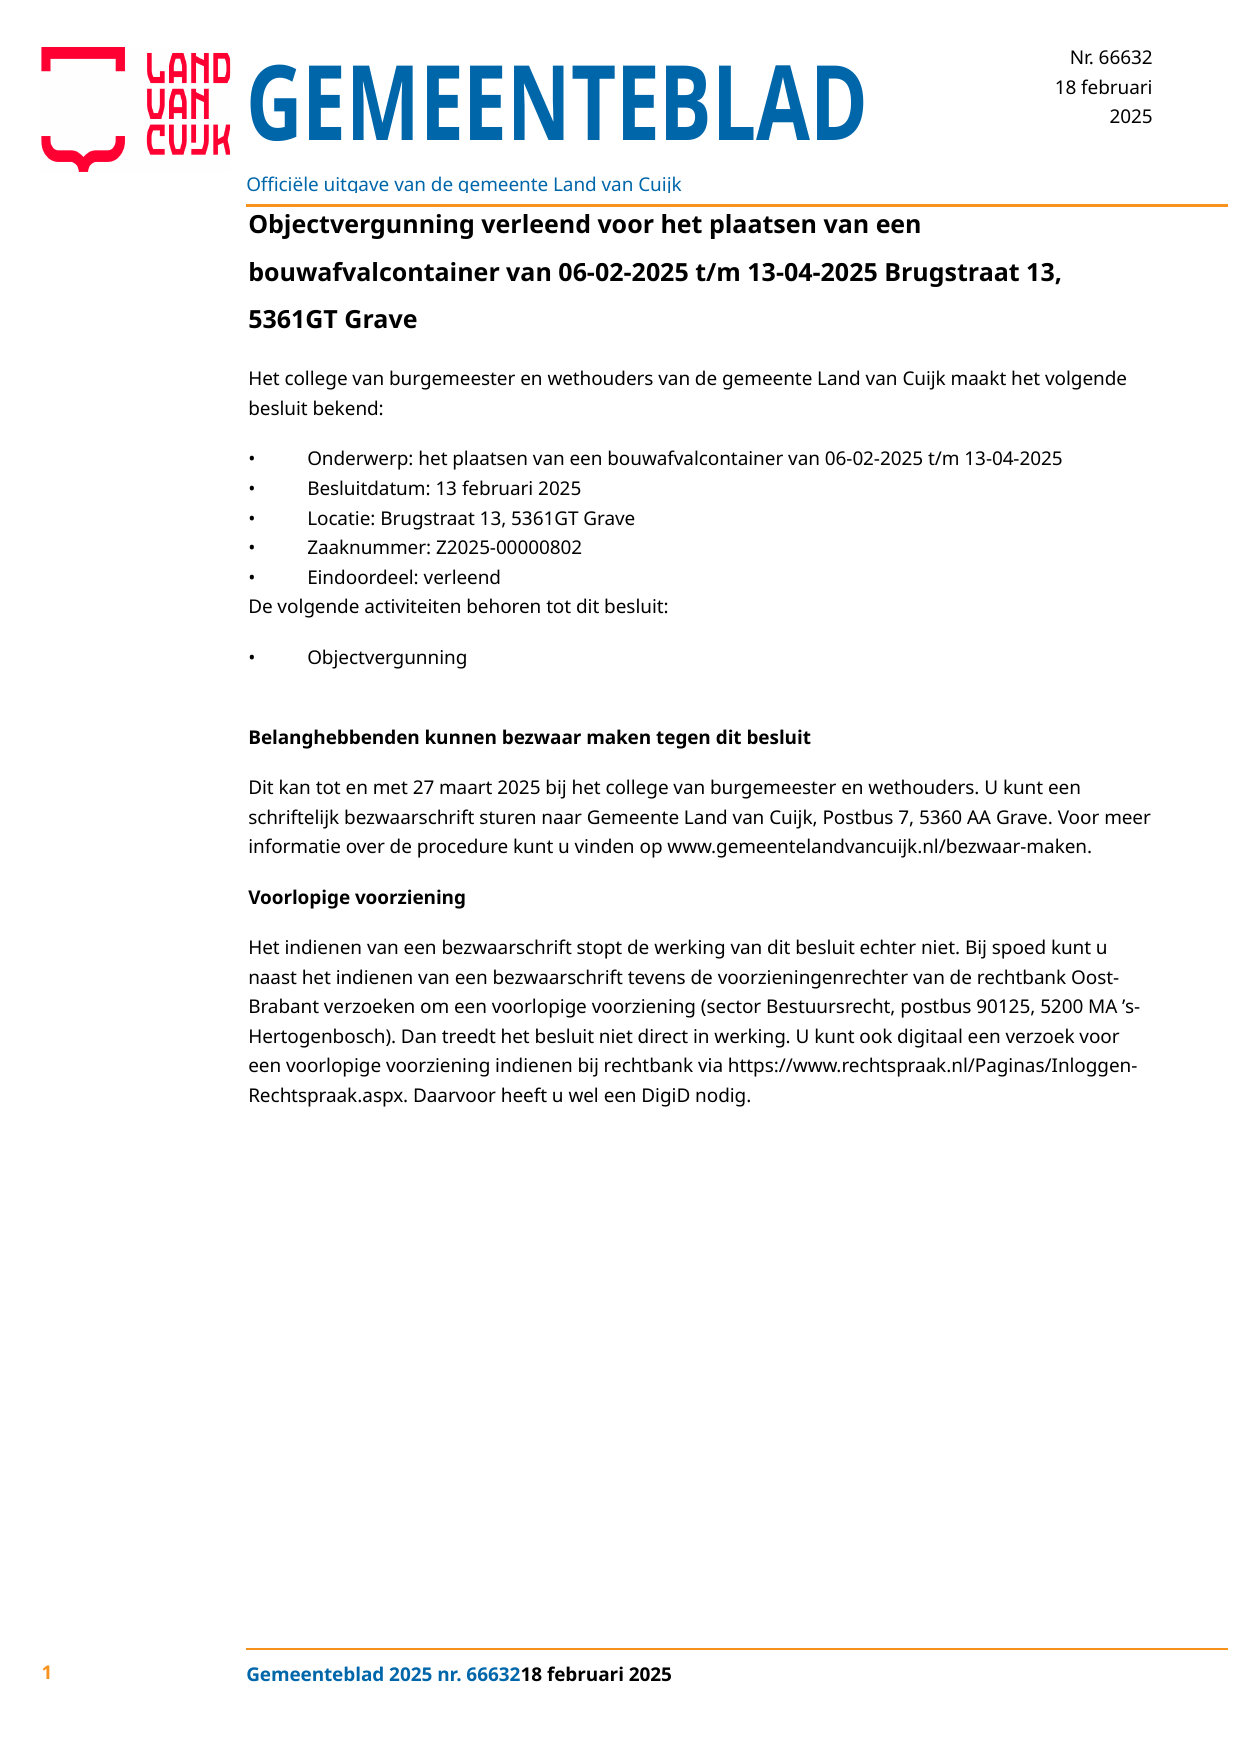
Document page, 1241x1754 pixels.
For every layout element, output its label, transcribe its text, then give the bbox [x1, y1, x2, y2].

list Besluitdatum: 13 februari 2025 [248, 475, 1152, 501]
text Belanghebbenden kunnen bezwaar maken tegen dit besluit [248, 724, 1152, 749]
list Locatie: Brugstraat 13, 5361GT Grave [248, 505, 1152, 530]
list Zaaknummer: Z2025-00000802 [248, 534, 1152, 560]
picture [41, 47, 231, 172]
text Dit kan tot en met 27 maart 2025 bij het college van burgemeester en wethouders. U kunt een schriftelijk bezwaarschrift sturen naar Gemeente Land van Cuijk, Postbus 7, 5360 AA Grave. Voor meer informatie over de procedure kunt u vinden op www.gemeentelandvancuijk.nl/bezwaar-maken. [248, 774, 1152, 859]
list Onderwerp: het plaatsen van een bouwafvalcontainer van 06-02-2025 t/m 13-04-2025 [248, 446, 1152, 471]
text Objectvergunning verleend voor het plaatsen van een bouwafvalcontainer van 06-02-2025 t/m 13-04-2025 Brugstraat 13, 5361GT Grave [248, 207, 1152, 336]
text Het indienen van een bezwaarschrift stopt de werking van dit besluit echter niet. Bij spoed kunt u naast het indienen van een bezwaarschrift tevens de voorzieningenrechter van de rechtbank Oost-Brabant verzoeken om een voorlopige voorziening (sector Bestuursrecht, postbus 90125, 5200 MA ’s-Hertogenbosch). Dan treedt het besluit niet direct in werking. U kunt ook digitaal een verzoek voor een voorlopige voorziening indienen bij rechtbank via https://www.rechtspraak.nl/Paginas/Inloggen-Rechtspraak.aspx. Daarvoor heeft u wel een DigiD nodig. [248, 934, 1152, 1108]
list Objectvergunning [248, 644, 1152, 669]
text Voorlopige voorziening [248, 884, 1152, 909]
list Eindoordeel: verleend [248, 564, 1152, 589]
text Het college van burgemeester en wethouders van de gemeente Land van Cuijk maakt het volgende besluit bekend: [248, 366, 1152, 421]
text De volgende activiteiten behoren tot dit besluit: [248, 593, 1152, 619]
